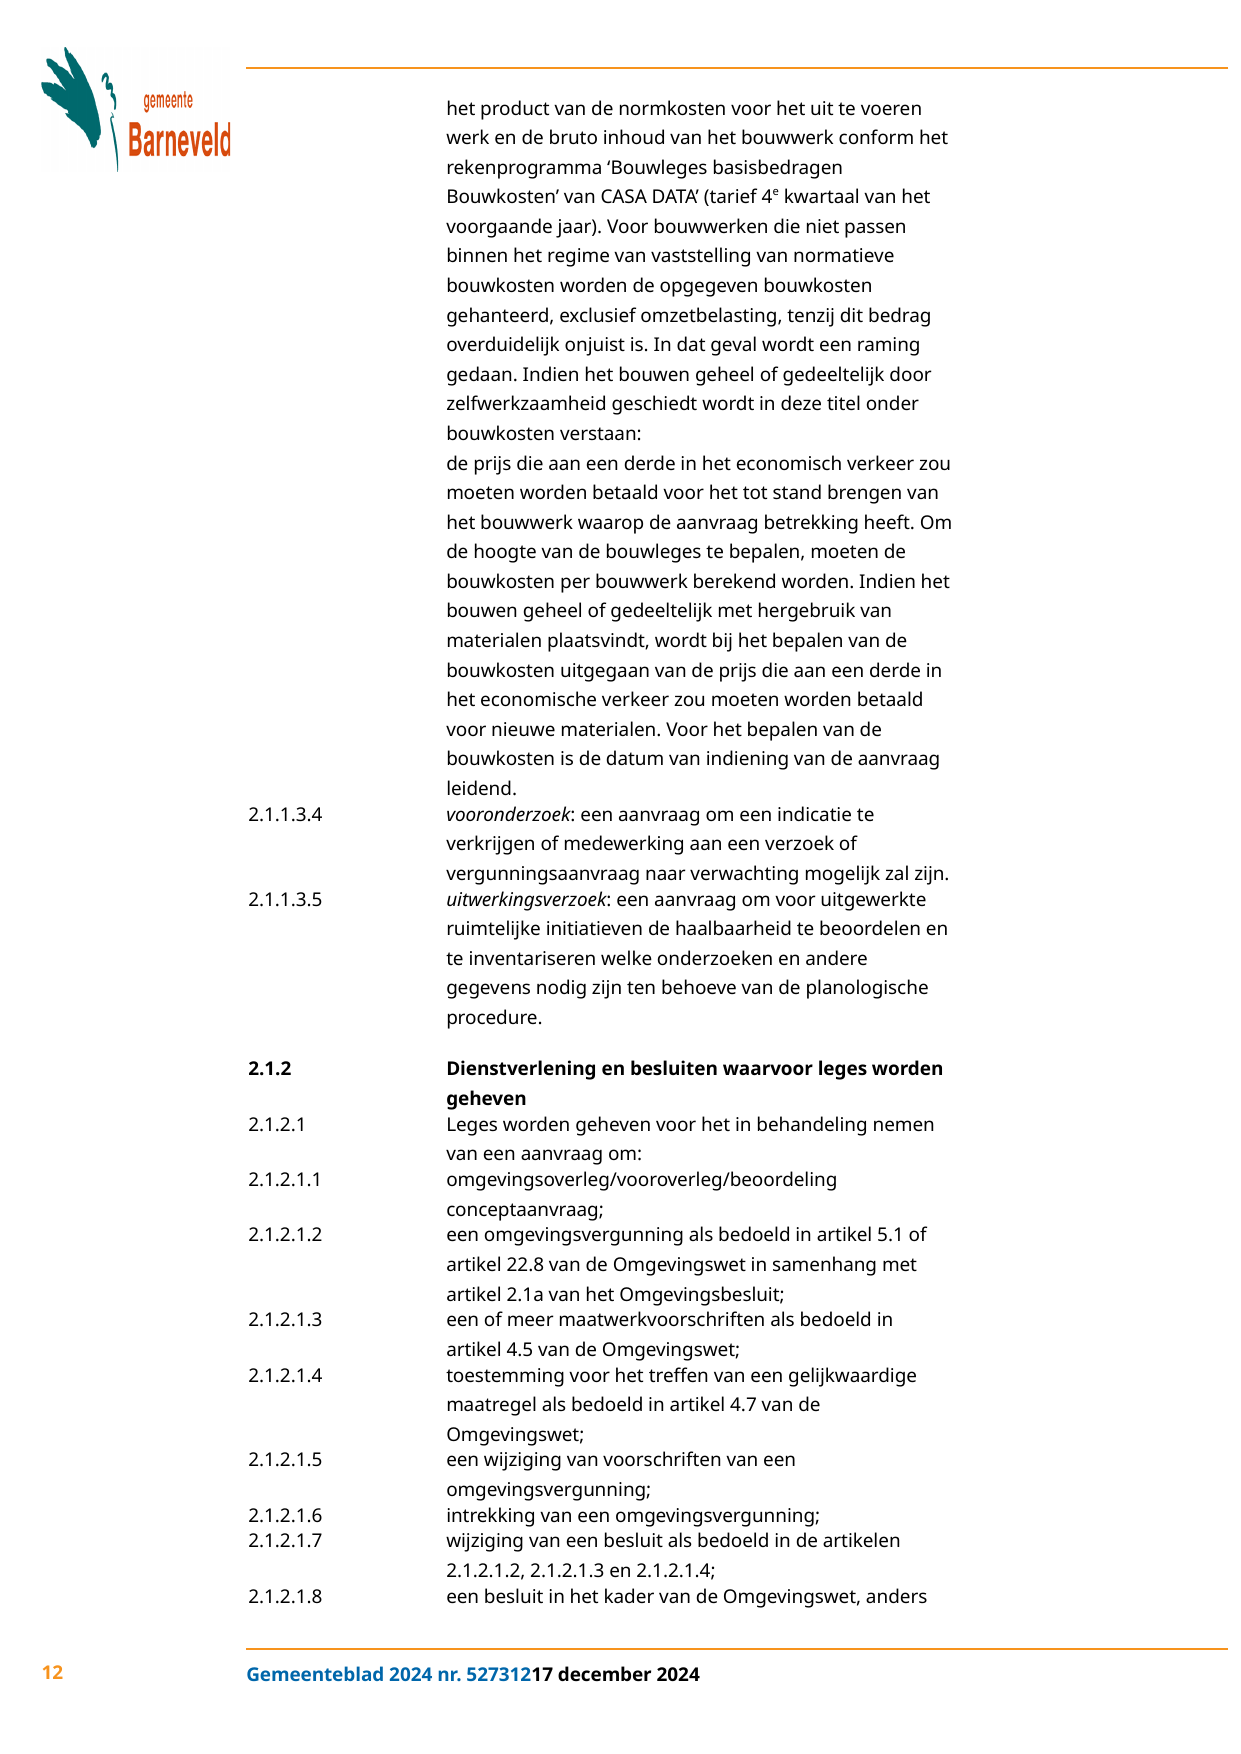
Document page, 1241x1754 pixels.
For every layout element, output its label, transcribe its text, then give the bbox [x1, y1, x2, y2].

table_cell [954, 1056, 1152, 1111]
table_cell [954, 801, 1152, 886]
table_cell [954, 1583, 1152, 1609]
table_cell omgevingsoverleg/vooroverleg/beoordeling conceptaanvraag; [446, 1166, 954, 1222]
table_cell een omgevingsvergunning als bedoeld in artikel 5.1 of artikel 22.8 van de Omgevingswet in samenhang met artikel 2.1a van het Omgevingsbesluit; [446, 1222, 954, 1306]
table_cell 2.1.2.1.4 [248, 1362, 446, 1447]
table_cell [248, 95, 446, 801]
table_cell 2.1.2.1.7 [248, 1528, 446, 1583]
table_cell toestemming voor het treffen van een gelijkwaardige maatregel als bedoeld in artikel 4.7 van de Omgevingswet; [446, 1362, 954, 1447]
table_cell intrekking van een omgevingsvergunning; [446, 1502, 954, 1528]
table_cell 2.1.2.1.5 [248, 1447, 446, 1502]
table_cell [954, 1362, 1152, 1447]
table_cell [446, 1030, 954, 1056]
table_cell [954, 1502, 1152, 1528]
table_cell 2.1.1.3.5 [248, 886, 446, 1030]
table_cell een of meer maatwerkvoorschriften als bedoeld in artikel 4.5 van de Omgevingswet; [446, 1306, 954, 1362]
picture [41, 47, 231, 172]
table_cell Leges worden geheven voor het in behandeling nemen van een aanvraag om: [446, 1111, 954, 1166]
table_cell uitwerkingsverzoek: een aanvraag om voor uitgewerkte ruimtelijke initiatieven de haalbaarheid te beoordelen en te inventariseren welke onderzoeken en andere gegevens nodig zijn ten behoeve van de planologische procedure. [446, 886, 954, 1030]
table_cell [248, 1030, 446, 1056]
table_cell 2.1.2.1.8 [248, 1583, 446, 1609]
table_cell [954, 1166, 1152, 1222]
table_cell het product van de normkosten voor het uit te voeren werk en de bruto inhoud van het bouwwerk conform het rekenprogramma ‘Bouwleges basisbedragen Bouwkosten’ van CASA DATA’ (tarief 4e kwartaal van het voorgaande jaar). Voor bouwwerken die niet passen binnen het regime van vaststelling van normatieve bouwkosten worden de opgegeven bouwkosten gehanteerd, exclusief omzetbelasting, tenzij dit bedrag overduidelijk onjuist is. In dat geval wordt een raming gedaan. Indien het bouwen geheel of gedeeltelijk door zelfwerkzaamheid geschiedt wordt in deze titel onder bouwkosten verstaan: de prijs die aan een derde in het economisch verkeer zou moeten worden betaald voor het tot stand brengen van het bouwwerk waarop de aanvraag betrekking heeft. Om de hoogte van de bouwleges te bepalen, moeten de bouwkosten per bouwwerk berekend worden. Indien het bouwen geheel of gedeeltelijk met hergebruik van materialen plaatsvindt, wordt bij het bepalen van de bouwkosten uitgegaan van de prijs die aan een derde in het economische verkeer zou moeten worden betaald voor nieuwe materialen. Voor het bepalen van de bouwkosten is de datum van indiening van de aanvraag leidend. [446, 95, 954, 801]
table_cell 2.1.2.1 [248, 1111, 446, 1166]
table_cell 2.1.2.1.1 [248, 1166, 446, 1222]
table_cell [954, 886, 1152, 1030]
table_cell 2.1.2.1.6 [248, 1502, 446, 1528]
table_cell [954, 95, 1152, 801]
table_cell 2.1.2 [248, 1056, 446, 1111]
table_cell 2.1.1.3.4 [248, 801, 446, 886]
table_cell [954, 1528, 1152, 1583]
table_cell 2.1.2.1.2 [248, 1222, 446, 1306]
table_cell Dienstverlening en besluiten waarvoor leges worden geheven [446, 1056, 954, 1111]
table_cell wijziging van een besluit als bedoeld in de artikelen 2.1.2.1.2, 2.1.2.1.3 en 2.1.2.1.4; [446, 1528, 954, 1583]
table_cell [954, 1222, 1152, 1306]
table_cell [954, 1111, 1152, 1166]
table_cell een besluit in het kader van de Omgevingswet, anders [446, 1583, 954, 1609]
table_cell [954, 1306, 1152, 1362]
table_cell [954, 1447, 1152, 1502]
table_cell vooronderzoek: een aanvraag om een indicatie te verkrijgen of medewerking aan een verzoek of vergunningsaanvraag naar verwachting mogelijk zal zijn. [446, 801, 954, 886]
table_cell [954, 1030, 1152, 1056]
table_cell een wijziging van voorschriften van een omgevingsvergunning; [446, 1447, 954, 1502]
table_cell 2.1.2.1.3 [248, 1306, 446, 1362]
